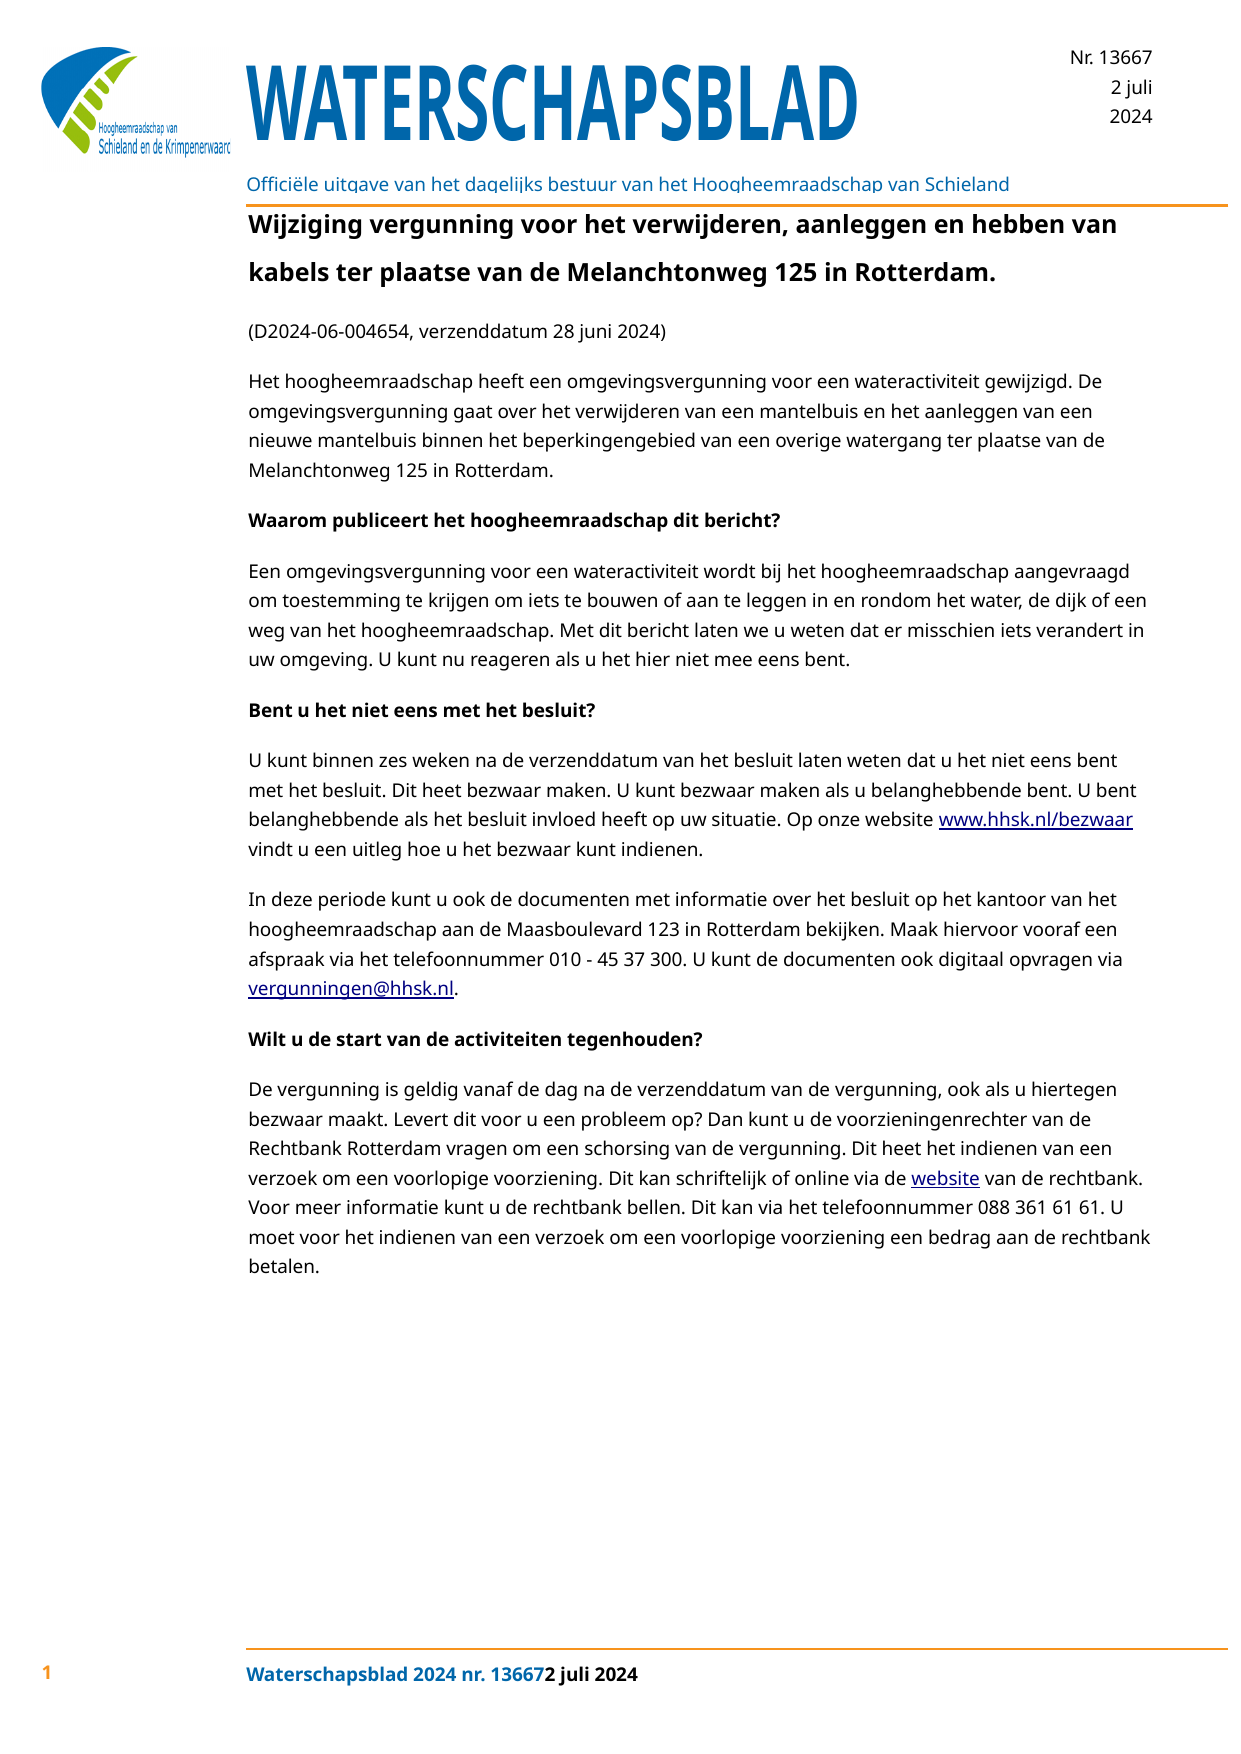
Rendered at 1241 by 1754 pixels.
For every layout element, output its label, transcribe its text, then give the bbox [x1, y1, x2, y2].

text Bent u het niet eens met het besluit? [248, 697, 1152, 723]
text Een omgevingsvergunning voor een wateractiviteit wordt bij het hoogheemraadschap aangevraagd om toestemming te krijgen om iets te bouwen of aan te leggen in en rondom het water, de dijk of een weg van het hoogheemraadschap. Met dit bericht laten we u weten dat er misschien iets verandert in uw omgeving. U kunt nu reageren als u het hier niet mee eens bent. [248, 558, 1152, 672]
text In deze periode kunt u ook de documenten met informatie over het besluit op het kantoor van het hoogheemraadschap aan de Maasboulevard 123 in Rotterdam bekijken. Maak hiervoor vooraf een afspraak via het telefoonnummer 010 - 45 37 300. U kunt de documenten ook digitaal opvragen via vergunningen@hhsk.nl. [248, 887, 1152, 1001]
picture [41, 47, 231, 172]
text Waarom publiceert het hoogheemraadschap dit bericht? [248, 507, 1152, 533]
text (D2024-06-004654, verzenddatum 28 juni 2024) [248, 318, 1152, 344]
text Het hoogheemraadschap heeft een omgevingsvergunning voor een wateractiviteit gewijzigd. De omgevingsvergunning gaat over het verwijderen van een mantelbuis en het aanleggen van een nieuwe mantelbuis binnen het beperkingengebied van een overige watergang ter plaatse van de Melanchtonweg 125 in Rotterdam. [248, 368, 1152, 483]
text U kunt binnen zes weken na de verzenddatum van het besluit laten weten dat u het niet eens bent met het besluit. Dit heet bezwaar maken. U kunt bezwaar maken als u belanghebbende bent. U bent belanghebbende als het besluit invloed heeft op uw situatie. Op onze website www.hhsk.nl/bezwaar vindt u een uitleg hoe u het bezwaar kunt indienen. [248, 747, 1152, 862]
text Wilt u de start van de activiteiten tegenhouden? [248, 1026, 1152, 1052]
text Wijziging vergunning voor het verwijderen, aanleggen en hebben van kabels ter plaatse van de Melanchtonweg 125 in Rotterdam. [248, 207, 1152, 288]
text De vergunning is geldig vanaf de dag na de verzenddatum van de vergunning, ook als u hiertegen bezwaar maakt. Levert dit voor u een probleem op? Dan kunt u de voorzieningenrechter van de Rechtbank Rotterdam vragen om een schorsing van de vergunning. Dit heet het indienen van een verzoek om een voorlopige voorziening. Dit kan schriftelijk of online via de website van de rechtbank. Voor meer informatie kunt u de rechtbank bellen. Dit kan via het telefoonnummer 088 361 61 61. U moet voor het indienen van een verzoek om een voorlopige voorziening een bedrag aan de rechtbank betalen. [248, 1076, 1152, 1279]
